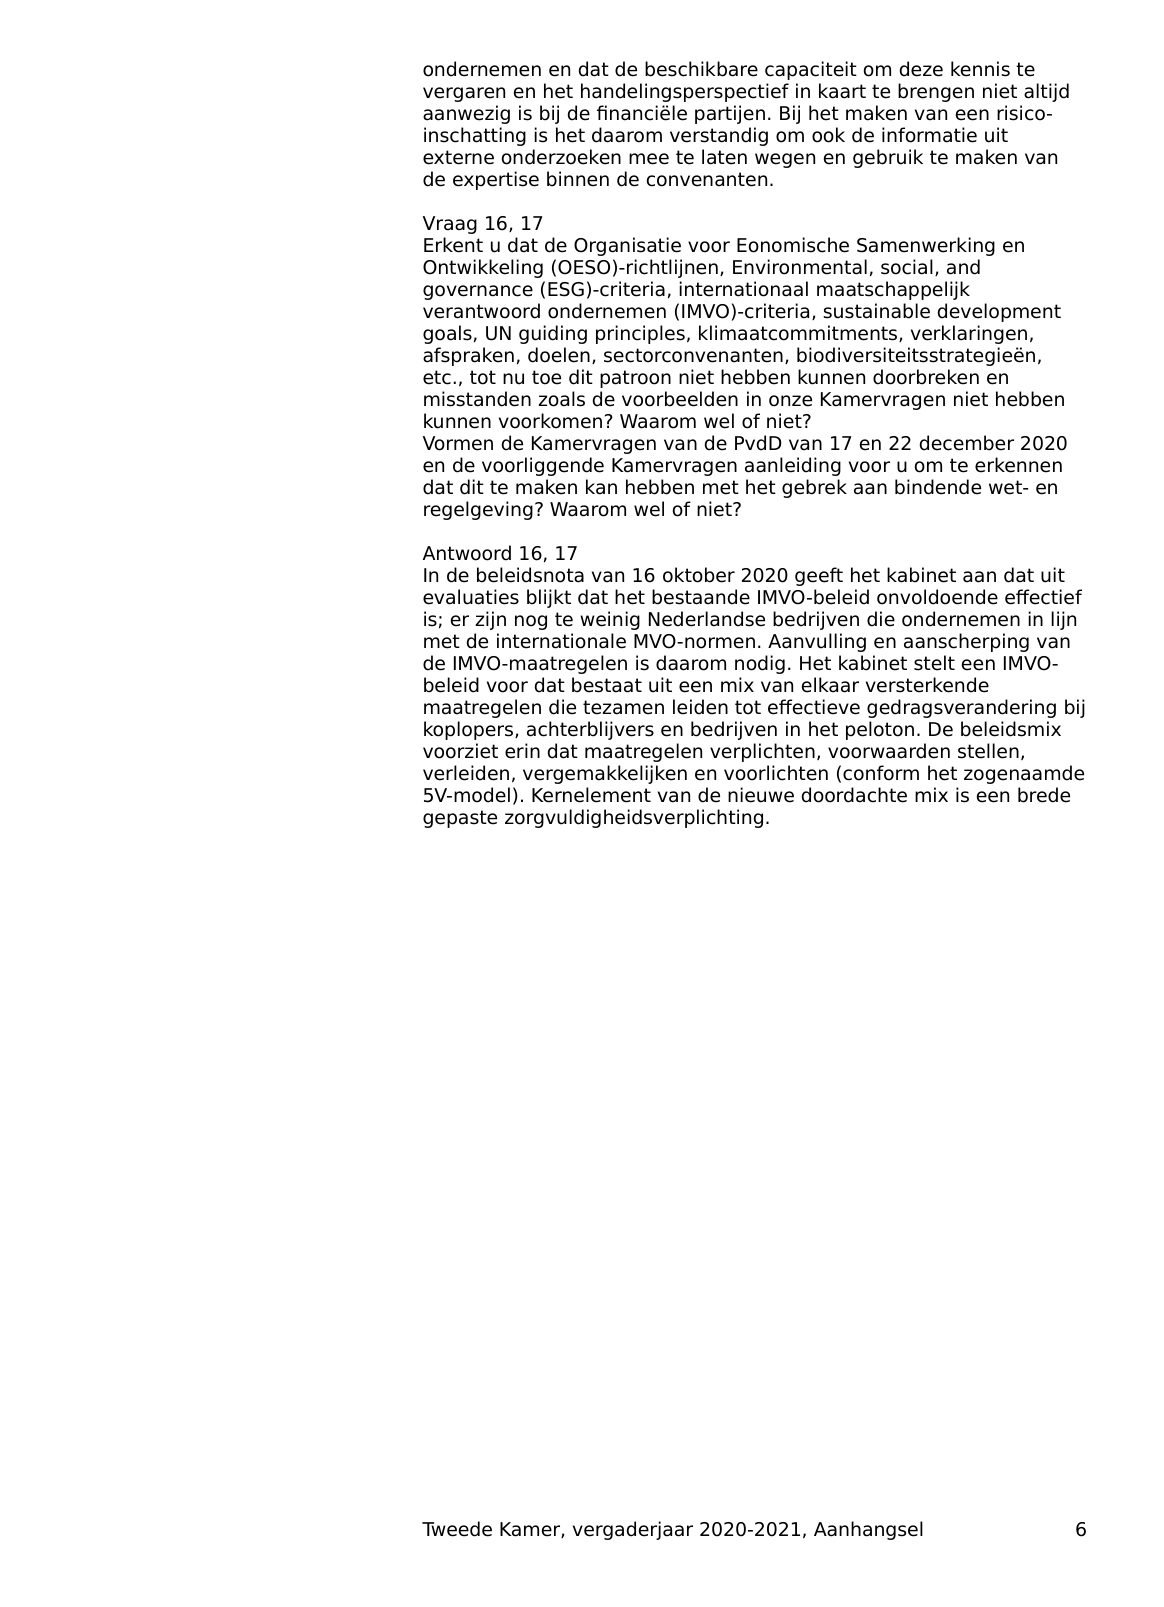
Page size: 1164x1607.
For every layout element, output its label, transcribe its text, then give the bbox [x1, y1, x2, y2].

text Vraag 16, 17 [422, 213, 1087, 235]
text Erkent u dat de Organisatie voor Eonomische Samenwerking en Ontwikkeling (OESO)-richtlijnen, Environmental, social, and governance (ESG)-criteria, internationaal maatschappelijk verantwoord ondernemen (IMVO)-criteria, sustainable development goals, UN guiding principles, klimaatcommitments, verklaringen, afspraken, doelen, sectorconvenanten, biodiversiteitsstrategieën, etc., tot nu toe dit patroon niet hebben kunnen doorbreken en misstanden zoals de voorbeelden in onze Kamervragen niet hebben kunnen voorkomen? Waarom wel of niet? [422, 235, 1087, 433]
text In de beleidsnota van 16 oktober 2020 geeft het kabinet aan dat uit evaluaties blijkt dat het bestaande IMVO-beleid onvoldoende effectief is; er zijn nog te weinig Nederlandse bedrijven die ondernemen in lijn met de internationale MVO-normen. Aanvulling en aanscherping van de IMVO-maatregelen is daarom nodig. Het kabinet stelt een IMVO-beleid voor dat bestaat uit een mix van elkaar versterkende maatregelen die tezamen leiden tot effectieve gedragsverandering bij koplopers, achterblijvers en bedrijven in het peloton. De beleidsmix voorziet erin dat maatregelen verplichten, voorwaarden stellen, verleiden, vergemakkelijken en voorlichten (conform het zogenaamde 5V-model). Kernelement van de nieuwe doordachte mix is een brede gepaste zorgvuldigheidsverplichting. [422, 565, 1087, 829]
text Vormen de Kamervragen van de PvdD van 17 en 22 december 2020 en de voorliggende Kamervragen aanleiding voor u om te erkennen dat dit te maken kan hebben met het gebrek aan bindende wet- en regelgeving? Waarom wel of niet? [422, 433, 1087, 521]
text ondernemen en dat de beschikbare capaciteit om deze kennis te vergaren en het handelingsperspectief in kaart te brengen niet altijd aanwezig is bij de financiële partijen. Bij het maken van een risico-inschatting is het daarom verstandig om ook de informatie uit externe onderzoeken mee te laten wegen en gebruik te maken van de expertise binnen de convenanten. [422, 59, 1087, 191]
text Antwoord 16, 17 [422, 543, 1087, 565]
